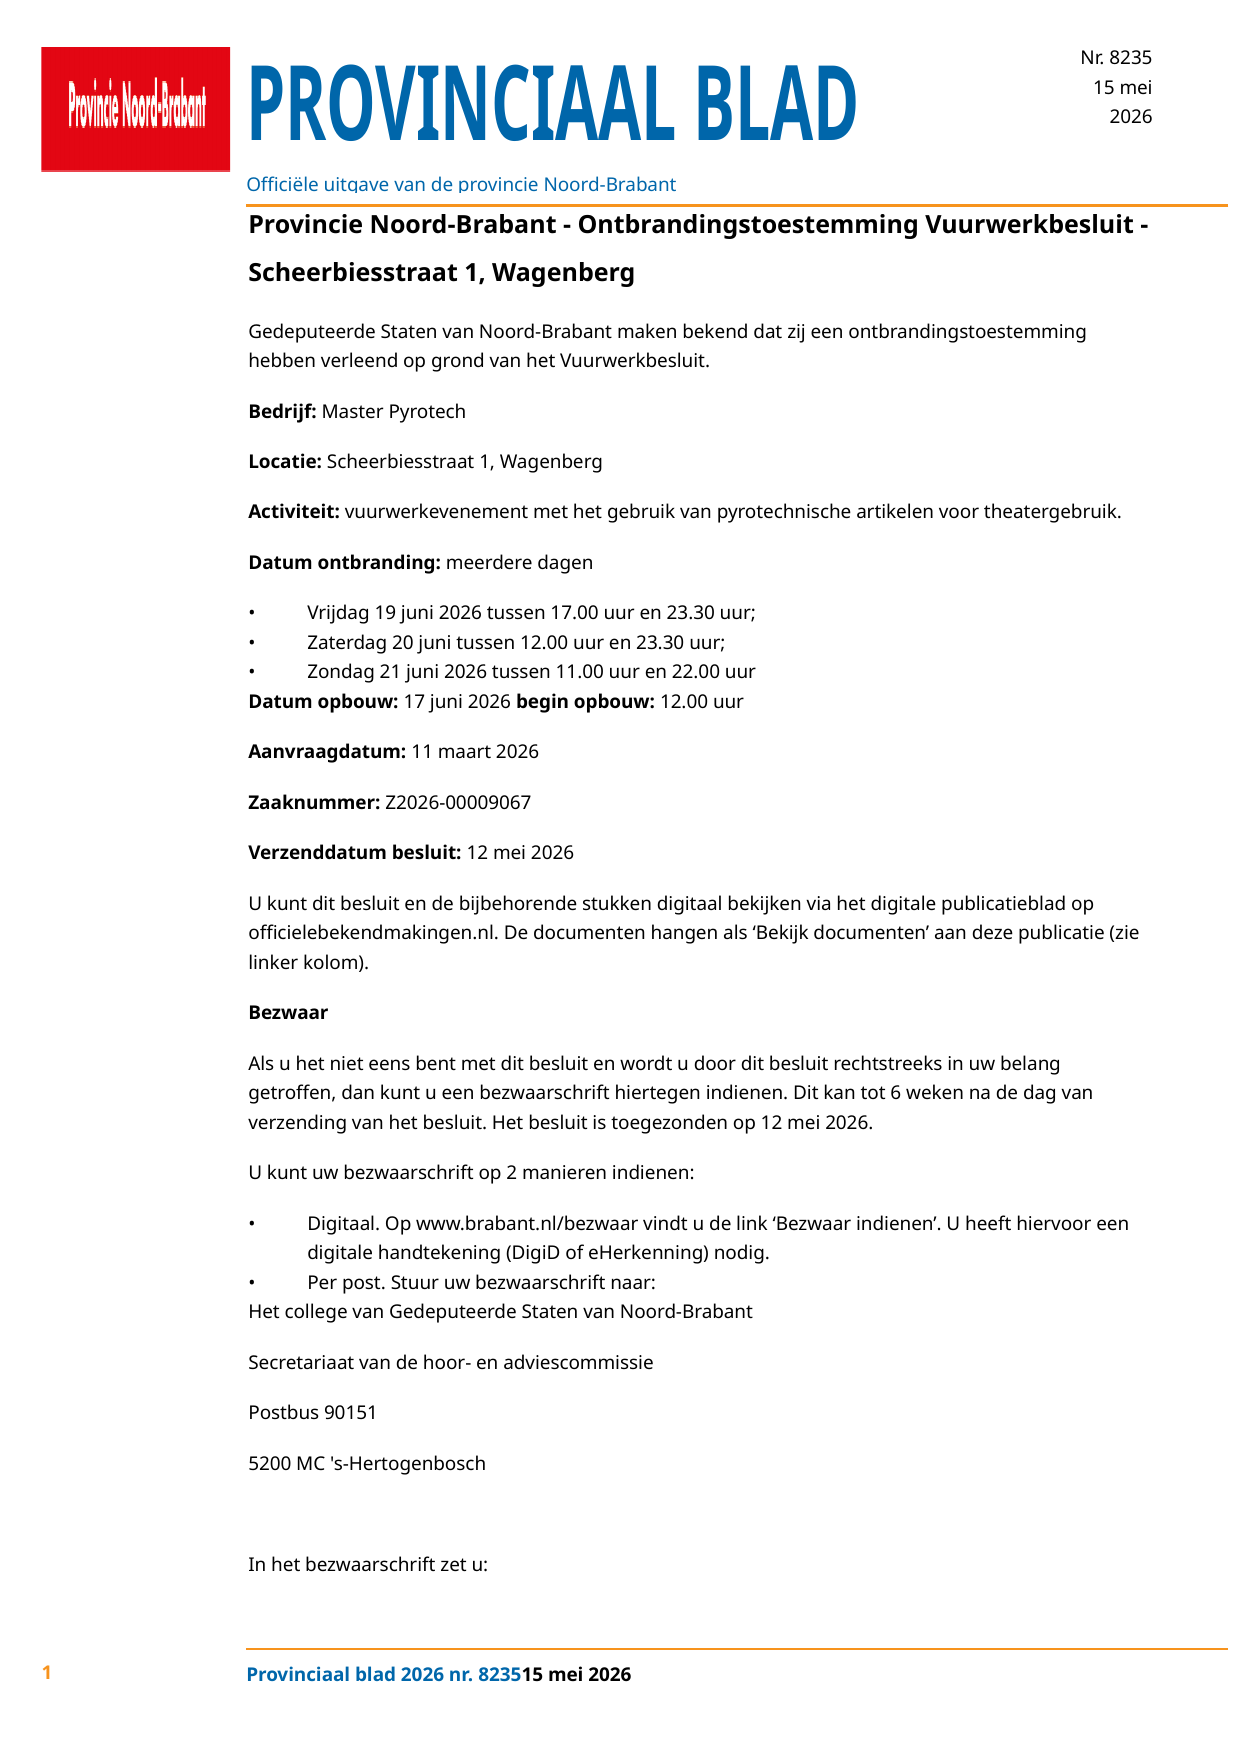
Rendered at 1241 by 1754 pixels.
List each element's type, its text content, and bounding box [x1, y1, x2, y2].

text Bezwaar [248, 999, 1152, 1025]
text Activiteit: vuurwerkevenement met het gebruik van pyrotechnische artikelen voor theatergebruik. [248, 499, 1152, 524]
text Het college van Gedeputeerde Staten van Noord-Brabant [248, 1299, 1152, 1324]
text Postbus 90151 [248, 1399, 1152, 1425]
list Digitaal. Op www.brabant.nl/bezwaar vindt u de link ‘Bezwaar indienen’. U heeft hiervoor een digitale handtekening (DigiD of eHerkenning) nodig. [248, 1210, 1152, 1265]
list Vrijdag 19 juni 2026 tussen 17.00 uur en 23.30 uur; [248, 599, 1152, 625]
text Verzenddatum besluit: 12 mei 2026 [248, 839, 1152, 865]
list Zaterdag 20 juni tussen 12.00 uur en 23.30 uur; [248, 629, 1152, 655]
text Datum opbouw: 17 juni 2026 begin opbouw: 12.00 uur [248, 688, 1152, 714]
list Per post. Stuur uw bezwaarschrift naar: [248, 1269, 1152, 1295]
list Zondag 21 juni 2026 tussen 11.00 uur en 22.00 uur [248, 659, 1152, 684]
text 5200 MC 's‑Hertogenbosch [248, 1450, 1152, 1476]
text Zaaknummer: Z2026-00009067 [248, 789, 1152, 815]
text Secretariaat van de hoor- en adviescommissie [248, 1349, 1152, 1375]
text Gedeputeerde Staten van Noord-Brabant maken bekend dat zij een ontbrandingstoestemming hebben verleend op grond van het Vuurwerkbesluit. [248, 318, 1152, 373]
text Aanvraagdatum: 11 maart 2026 [248, 739, 1152, 764]
text Locatie: Scheerbiesstraat 1, Wagenberg [248, 448, 1152, 474]
text U kunt uw bezwaarschrift op 2 manieren indienen: [248, 1159, 1152, 1185]
text Datum ontbranding: meerdere dagen [248, 549, 1152, 575]
picture [41, 47, 231, 172]
text Provincie Noord-Brabant - Ontbrandingstoestemming Vuurwerkbesluit - Scheerbiesstraat 1, Wagenberg [248, 207, 1152, 288]
text U kunt dit besluit en de bijbehorende stukken digitaal bekijken via het digitale publicatieblad op officielebekendmakingen.nl. De documenten hangen als ‘Bekijk documenten’ aan deze publicatie (zie linker kolom). [248, 890, 1152, 975]
text Als u het niet eens bent met dit besluit en wordt u door dit besluit rechtstreeks in uw belang getroffen, dan kunt u een bezwaarschrift hiertegen indienen. Dit kan tot 6 weken na de dag van verzending van het besluit. Het besluit is toegezonden op 12 mei 2026. [248, 1050, 1152, 1135]
text In het bezwaarschrift zet u: [248, 1551, 1152, 1577]
text Bedrijf: Master Pyrotech [248, 398, 1152, 424]
